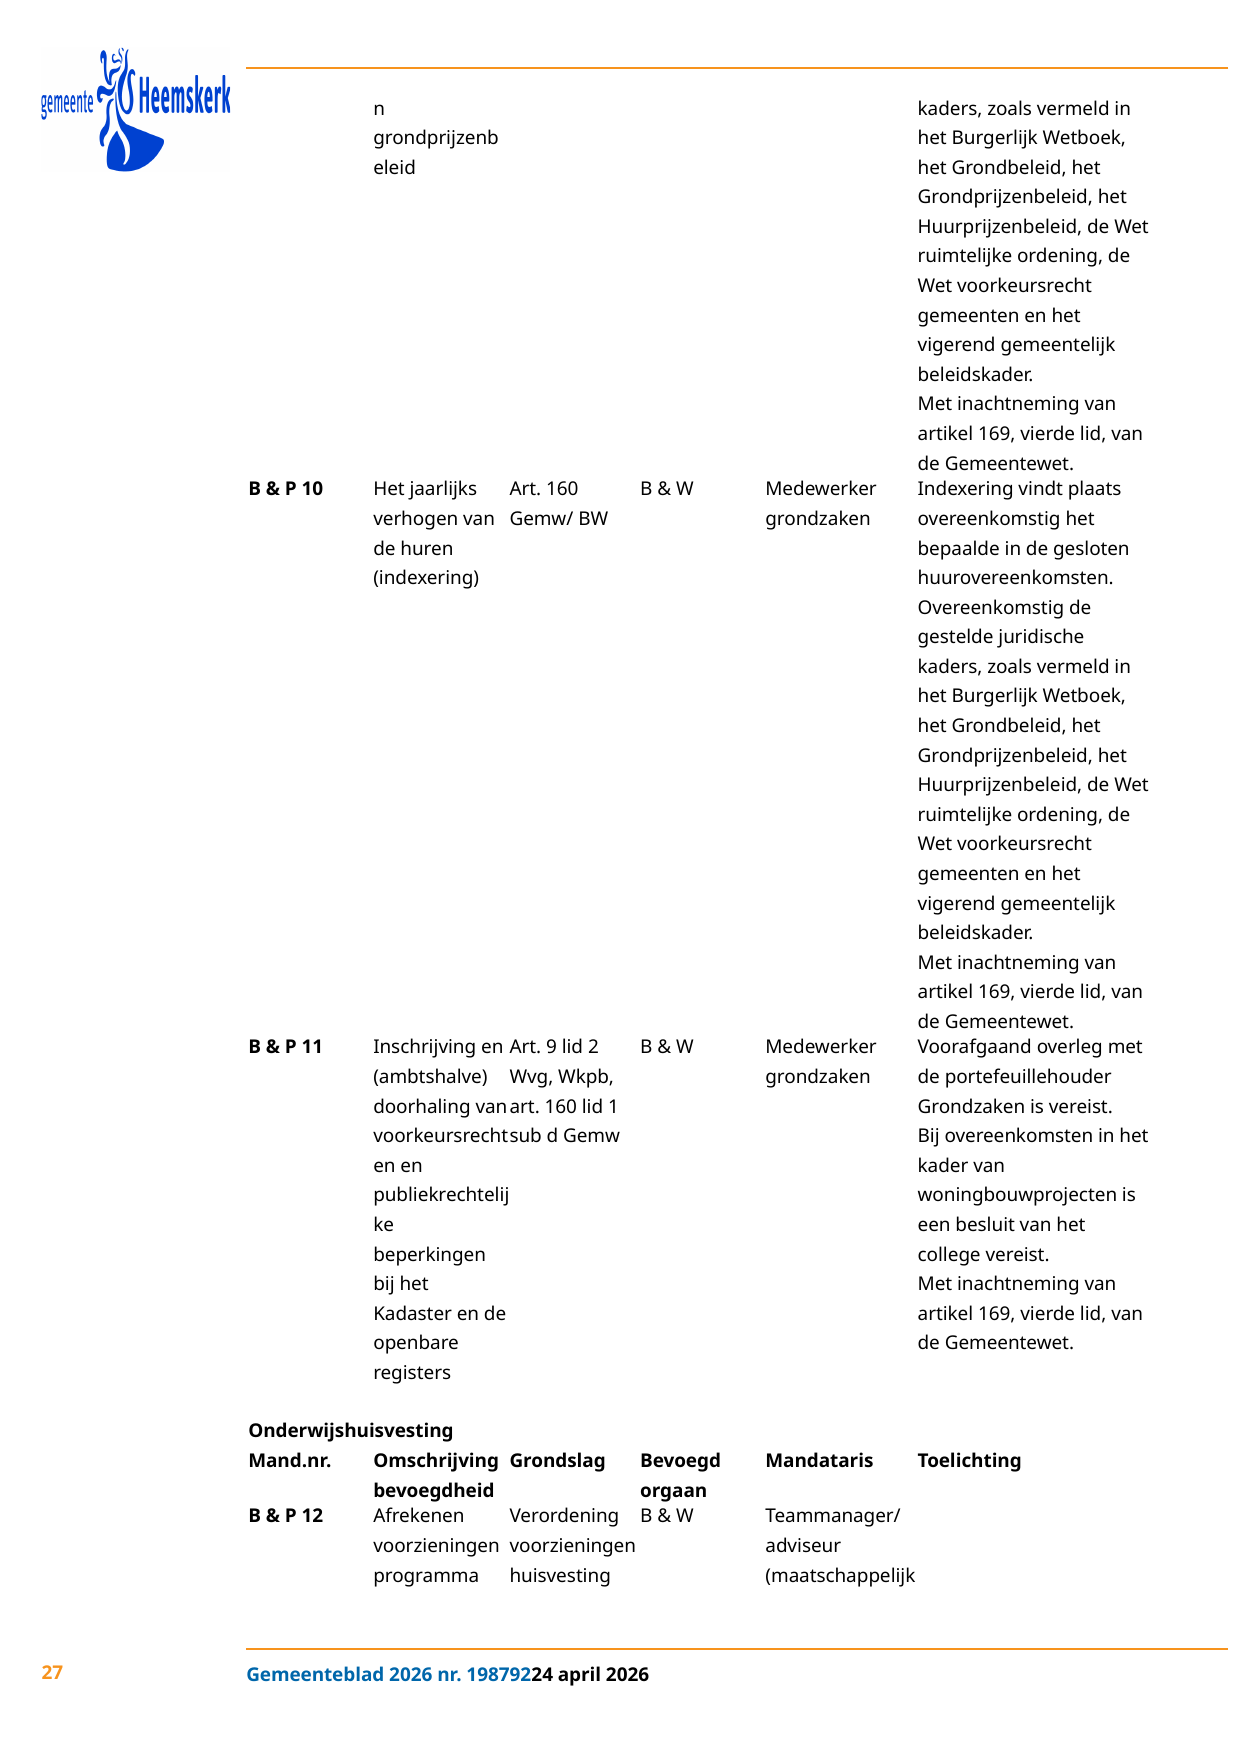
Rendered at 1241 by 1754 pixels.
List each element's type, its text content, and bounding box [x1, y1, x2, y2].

table_cell [509, 95, 640, 476]
table_cell Het jaarlijks verhogen van de huren (indexering) [373, 476, 509, 1034]
table_cell Indexering vindt plaats overeenkomstig het bepaalde in de gesloten huurovereenkomsten. Overeenkomstig de gestelde juridische kaders, zoals vermeld in het Burgerlijk Wetboek, het Grondbeleid, het Grondprijzenbeleid, het Huurprijzenbeleid, de Wet ruimtelijke ordening, de Wet voorkeursrecht gemeenten en het vigerend gemeentelijk beleidskader. Met inachtneming van artikel 169, vierde lid, van de Gemeentewet. [918, 476, 1152, 1034]
table_cell B & W [640, 1034, 765, 1385]
table_cell [918, 1503, 1152, 1588]
table_cell [765, 95, 917, 476]
table_header Grondslag [509, 1448, 640, 1503]
table_cell Inschrijving en (ambtshalve) doorhaling van voorkeursrechten en publiekrechtelijke beperkingen bij het Kadaster en de openbare registers [373, 1034, 509, 1385]
table_header Mand.nr. [248, 1448, 373, 1503]
table_cell Verordening voorzieningen huisvesting [509, 1503, 640, 1588]
table_cell B & P 11 [248, 1034, 373, 1385]
text Onderwijshuisvesting [248, 1418, 1152, 1443]
table_header Toelichting [918, 1448, 1152, 1503]
table_cell Afrekenen voorzieningen programma [373, 1503, 509, 1588]
table_cell Medewerker grondzaken [765, 476, 917, 1034]
table_header Bevoegd orgaan [640, 1448, 765, 1503]
table_cell Teammanager/ adviseur (maatschappelijk [765, 1503, 917, 1588]
table_cell Art. 9 lid 2 Wvg, Wkpb, art. 160 lid 1 sub d Gemw [509, 1034, 640, 1385]
table_cell Art. 160 Gemw/ BW [509, 476, 640, 1034]
picture [41, 47, 231, 172]
table_cell B & P 10 [248, 476, 373, 1034]
table_cell B & P 12 [248, 1503, 373, 1588]
table_cell B & W [640, 1503, 765, 1588]
table_cell kaders, zoals vermeld in het Burgerlijk Wetboek, het Grondbeleid, het Grondprijzenbeleid, het Huurprijzenbeleid, de Wet ruimtelijke ordening, de Wet voorkeursrecht gemeenten en het vigerend gemeentelijk beleidskader. Met inachtneming van artikel 169, vierde lid, van de Gemeentewet. [918, 95, 1152, 476]
table_cell [640, 95, 765, 476]
table_cell Medewerker grondzaken [765, 1034, 917, 1385]
table_header Omschrijving bevoegdheid [373, 1448, 509, 1503]
table_cell n grondprijzenbeleid [373, 95, 509, 476]
table_cell Voorafgaand overleg met de portefeuillehouder Grondzaken is vereist. Bij overeenkomsten in het kader van woningbouwprojecten is een besluit van het college vereist. Met inachtneming van artikel 169, vierde lid, van de Gemeentewet. [918, 1034, 1152, 1385]
table_cell B & W [640, 476, 765, 1034]
table_header Mandataris [765, 1448, 917, 1503]
table_cell [248, 95, 373, 476]
